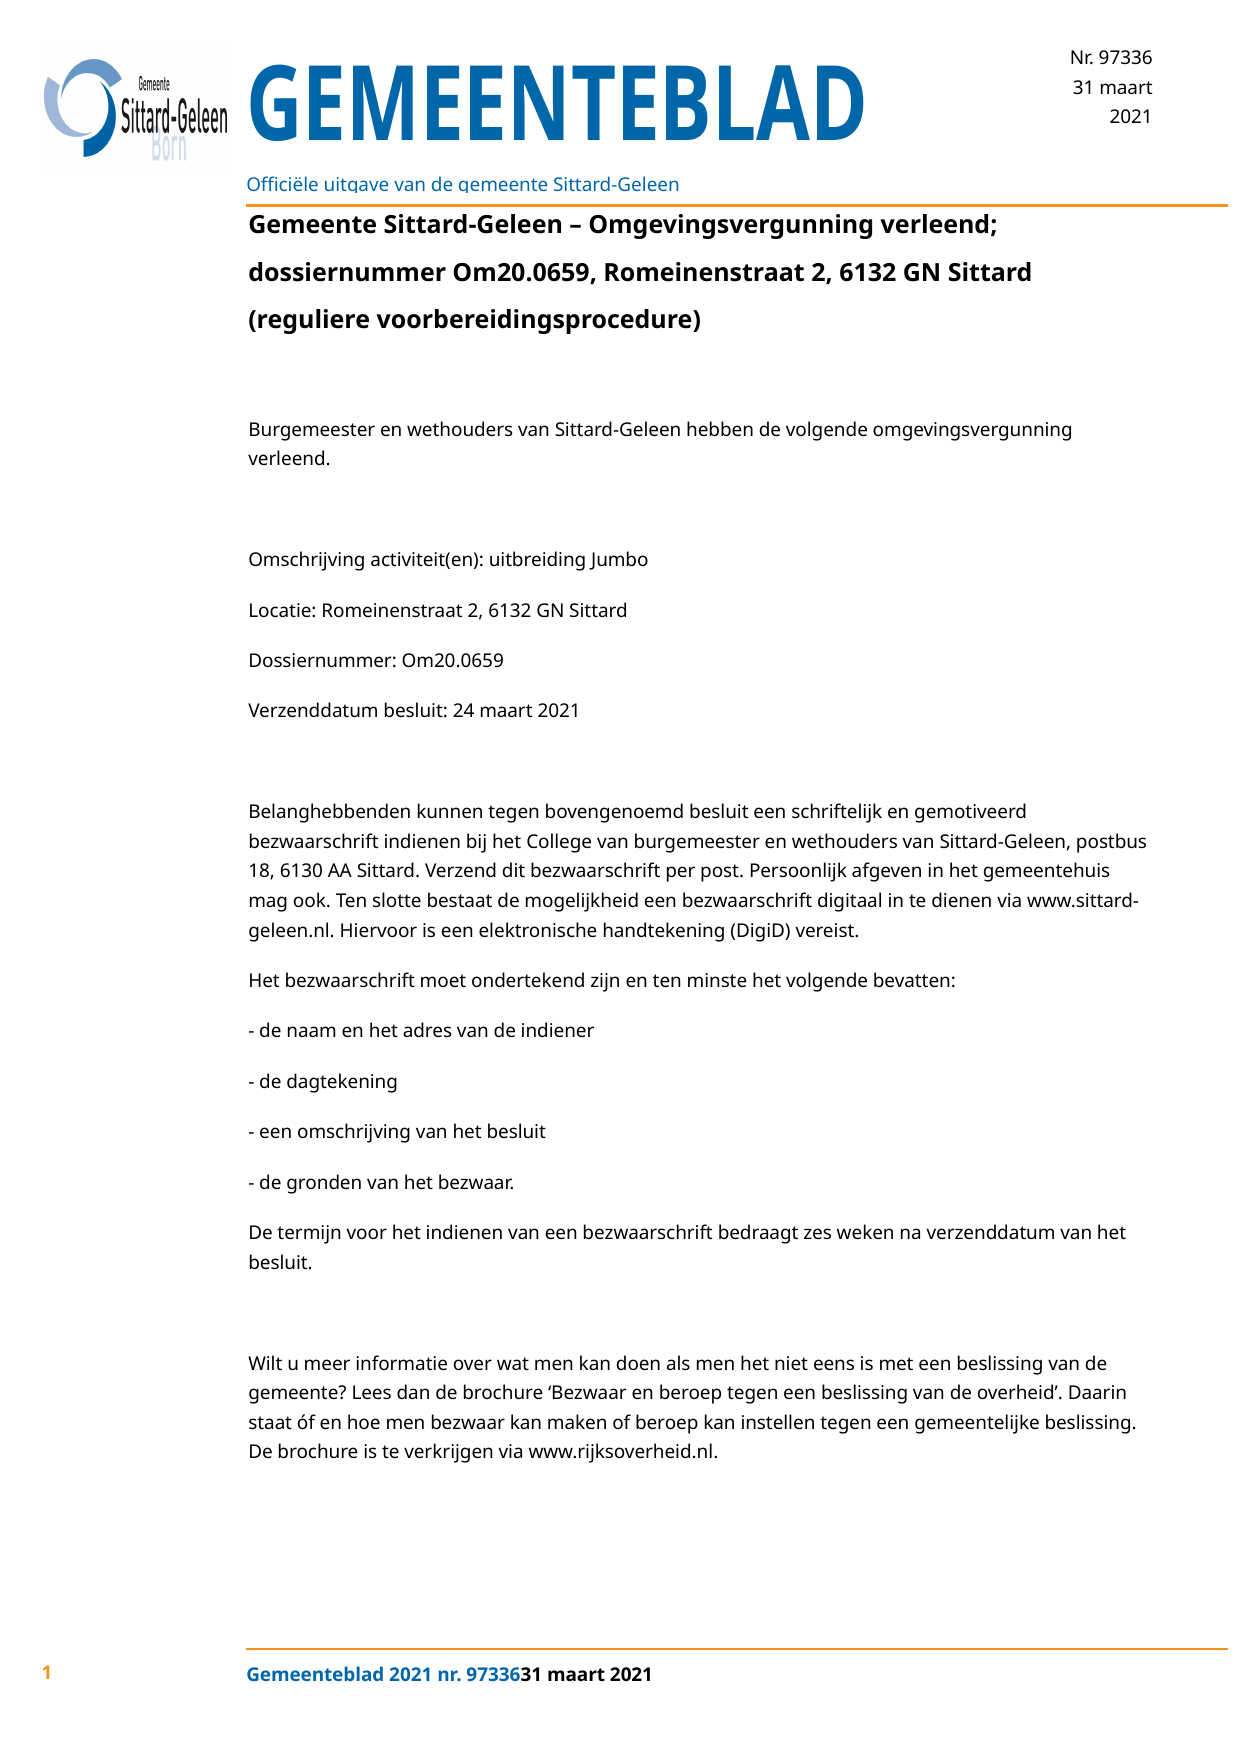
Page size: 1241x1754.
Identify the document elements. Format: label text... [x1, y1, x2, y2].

text Belanghebbenden kunnen tegen bovengenoemd besluit een schriftelijk en gemotiveerd bezwaarschrift indienen bij het College van burgemeester en wethouders van Sittard-Geleen, postbus 18, 6130 AA Sittard. Verzend dit bezwaarschrift per post. Persoonlijk afgeven in het gemeentehuis mag ook. Ten slotte bestaat de mogelijkheid een bezwaarschrift digitaal in te dienen via www.sittard-geleen.nl. Hiervoor is een elektronische handtekening (DigiD) vereist. [248, 798, 1152, 942]
text Gemeente Sittard-Geleen – Omgevingsvergunning verleend; dossiernummer Om20.0659, Romeinenstraat 2, 6132 GN Sittard (reguliere voorbereidingsprocedure) [248, 207, 1152, 336]
text De termijn voor het indienen van een bezwaarschrift bedraagt zes weken na verzenddatum van het besluit. [248, 1219, 1152, 1274]
text Verzenddatum besluit: 24 maart 2021 [248, 698, 1152, 723]
text Omschrijving activiteit(en): uitbreiding Jumbo [248, 546, 1152, 572]
text Locatie: Romeinenstraat 2, 6132 GN Sittard [248, 597, 1152, 622]
text Burgemeester en wethouders van Sittard-Geleen hebben de volgende omgevingsvergunning verleend. [248, 416, 1152, 471]
picture [41, 47, 231, 172]
text Wilt u meer informatie over wat men kan doen als men het niet eens is met een beslissing van de gemeente? Lees dan de brochure ‘Bezwaar en beroep tegen een beslissing van de overheid’. Daarin staat óf en hoe men bezwaar kan maken of beroep kan instellen tegen een gemeentelijke beslissing. De brochure is te verkrijgen via www.rijksoverheid.nl. [248, 1350, 1152, 1464]
text - de gronden van het bezwaar. [248, 1169, 1152, 1194]
text - de naam en het adres van de indiener [248, 1018, 1152, 1043]
text - een omschrijving van het besluit [248, 1118, 1152, 1144]
text Het bezwaarschrift moet ondertekend zijn en ten minste het volgende bevatten: [248, 967, 1152, 993]
text Dossiernummer: Om20.0659 [248, 647, 1152, 673]
text - de dagtekening [248, 1068, 1152, 1094]
